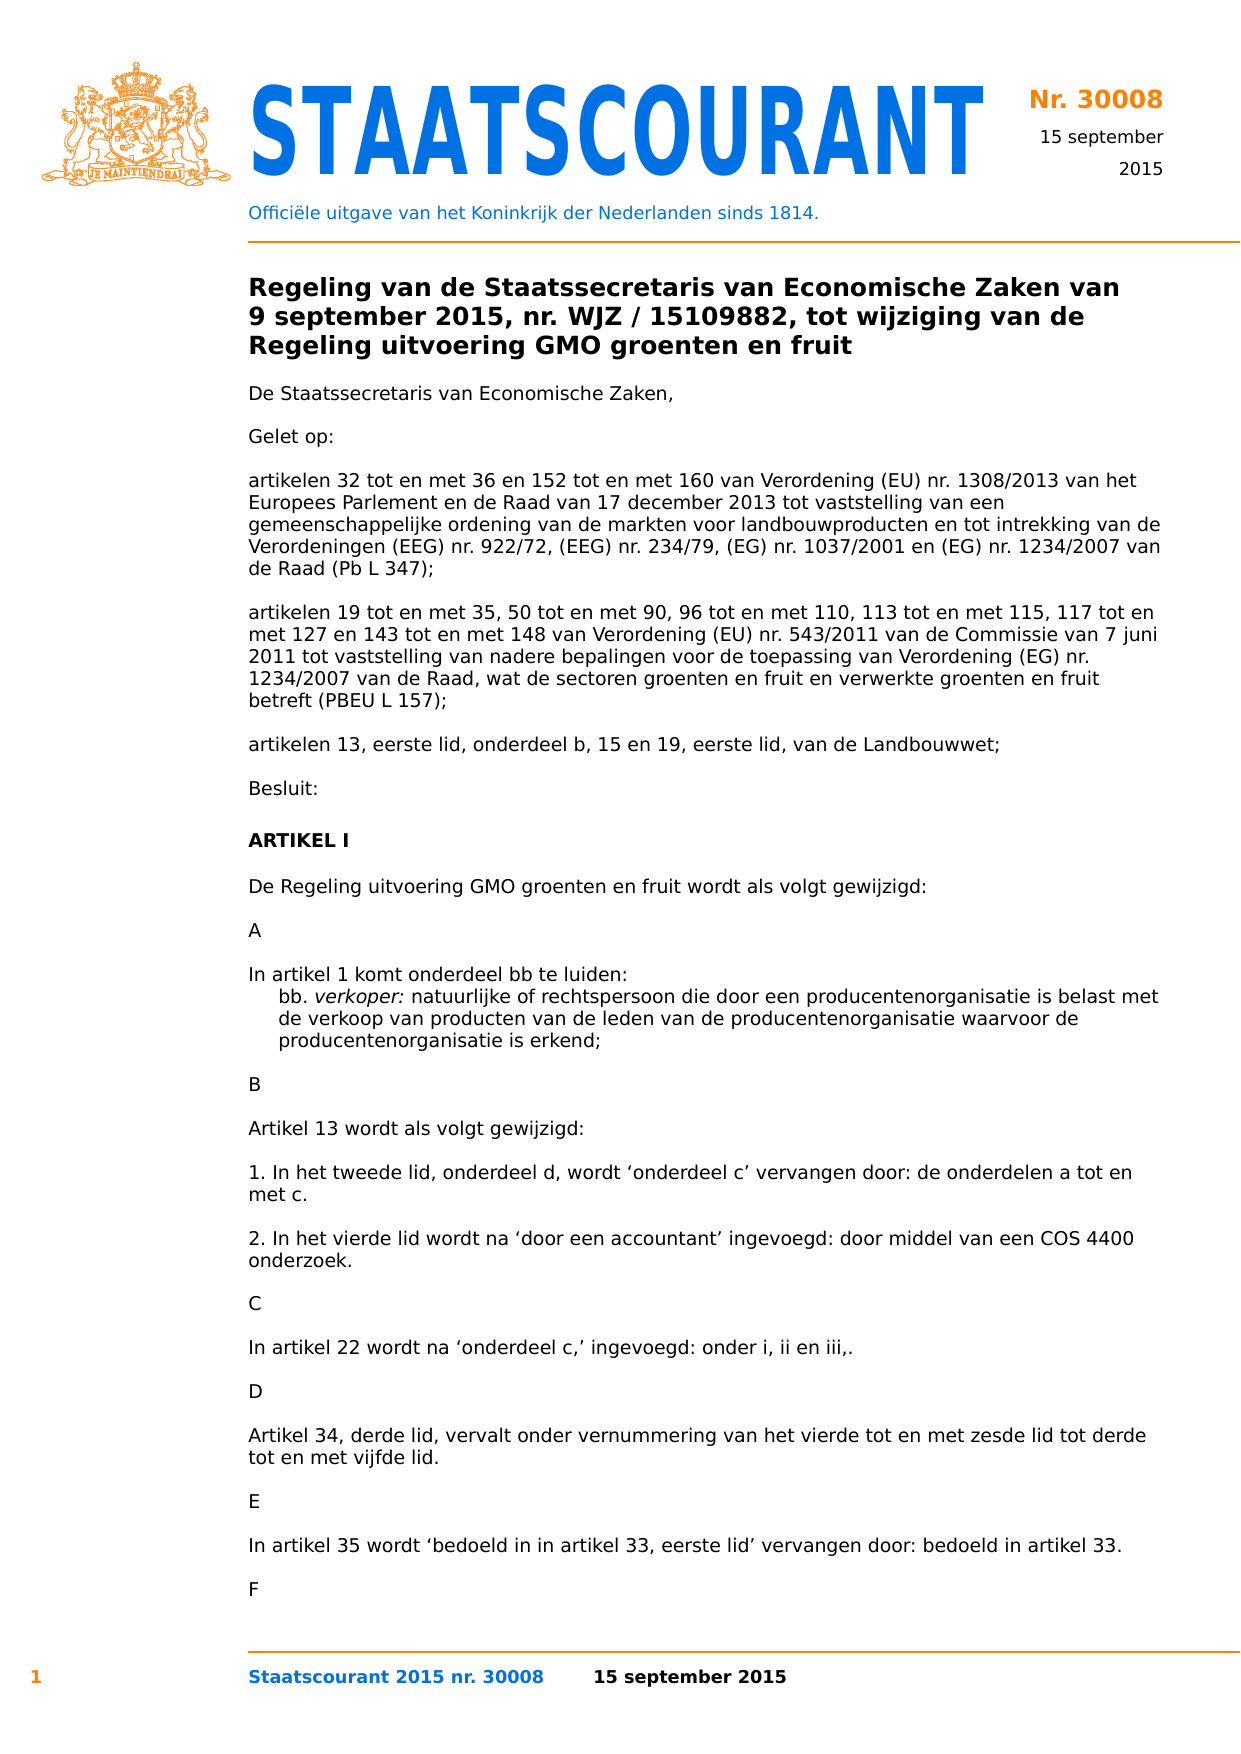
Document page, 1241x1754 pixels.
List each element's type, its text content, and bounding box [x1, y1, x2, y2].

text A [248, 920, 1163, 942]
table_cell 2015 [998, 153, 1240, 203]
text Besluit: [248, 777, 1163, 799]
text artikelen 13, eerste lid, onderdeel b, 15 en 19, eerste lid, van de Landbouwwet; [248, 734, 1163, 756]
text bb. verkoper: natuurlijke of rechtspersoon die door een producentenorganisatie is belast met de verkoop van producten van de leden van de producentenorganisatie waarvoor de producentenorganisatie is erkend; [278, 986, 1163, 1052]
table_cell 15 september [998, 121, 1240, 153]
table_header Nr. 30008 [998, 62, 1240, 121]
table_header [25, 62, 248, 241]
text Gelet op: [248, 426, 1163, 448]
text E [248, 1491, 1163, 1513]
text artikelen 32 tot en met 36 en 152 tot en met 160 van Verordening (EU) nr. 1308/2013 van het Europees Parlement en de Raad van 17 december 2013 tot vaststelling van een gemeenschappelijke ordening van de markten voor landbouwproducten en tot intrekking van de Verordeningen (EEG) nr. 922/72, (EEG) nr. 234/79, (EG) nr. 1037/2001 en (EG) nr. 1234/2007 van de Raad (Pb L 347); [248, 470, 1163, 580]
text 2. In het vierde lid wordt na ‘door een accountant’ ingevoegd: door middel van een COS 4400 onderzoek. [248, 1227, 1163, 1271]
text D [248, 1381, 1163, 1403]
text B [248, 1074, 1163, 1096]
text C [248, 1293, 1163, 1315]
table_cell Officiële uitgave van het Koninkrijk der Nederlanden sinds 1814. [248, 203, 1240, 241]
text Artikel 34, derde lid, vervalt onder vernummering van het vierde tot en met zesde lid tot derde tot en met vijfde lid. [248, 1425, 1163, 1469]
text 1. In het tweede lid, onderdeel d, wordt ‘onderdeel c’ vervangen door: de onderdelen a tot en met c. [248, 1162, 1163, 1206]
table_header STAATSCOURANT [248, 62, 998, 203]
subtitle Regeling van de Staatssecretaris van Economische Zaken van 9 september 2015, nr. WJZ / 15109882, tot wijziging van de Regeling uitvoering GMO groenten en fruit [248, 273, 1163, 361]
text In artikel 1 komt onderdeel bb te luiden: [248, 964, 1163, 986]
text De Regeling uitvoering GMO groenten en fruit wordt als volgt gewijzigd: [248, 876, 1163, 898]
subtitle ARTIKEL I [248, 829, 1163, 851]
text In artikel 35 wordt ‘bedoeld in in artikel 33, eerste lid’ vervangen door: bedoeld in artikel 33. [248, 1534, 1163, 1557]
text artikelen 19 tot en met 35, 50 tot en met 90, 96 tot en met 110, 113 tot en met 115, 117 tot en met 127 en 143 tot en met 148 van Verordening (EU) nr. 543/2011 van de Commissie van 7 juni 2011 tot vaststelling van nadere bepalingen voor de toepassing van Verordening (EG) nr. 1234/2007 van de Raad, wat de sectoren groenten en fruit en verwerkte groenten en fruit betreft (PBEU L 157); [248, 602, 1163, 712]
text Artikel 13 wordt als volgt gewijzigd: [248, 1118, 1163, 1140]
picture [41, 62, 231, 186]
text F [248, 1578, 1163, 1600]
text In artikel 22 wordt na ‘onderdeel c,’ ingevoegd: onder i, ii en iii,. [248, 1337, 1163, 1359]
text De Staatssecretaris van Economische Zaken, [248, 382, 1163, 404]
